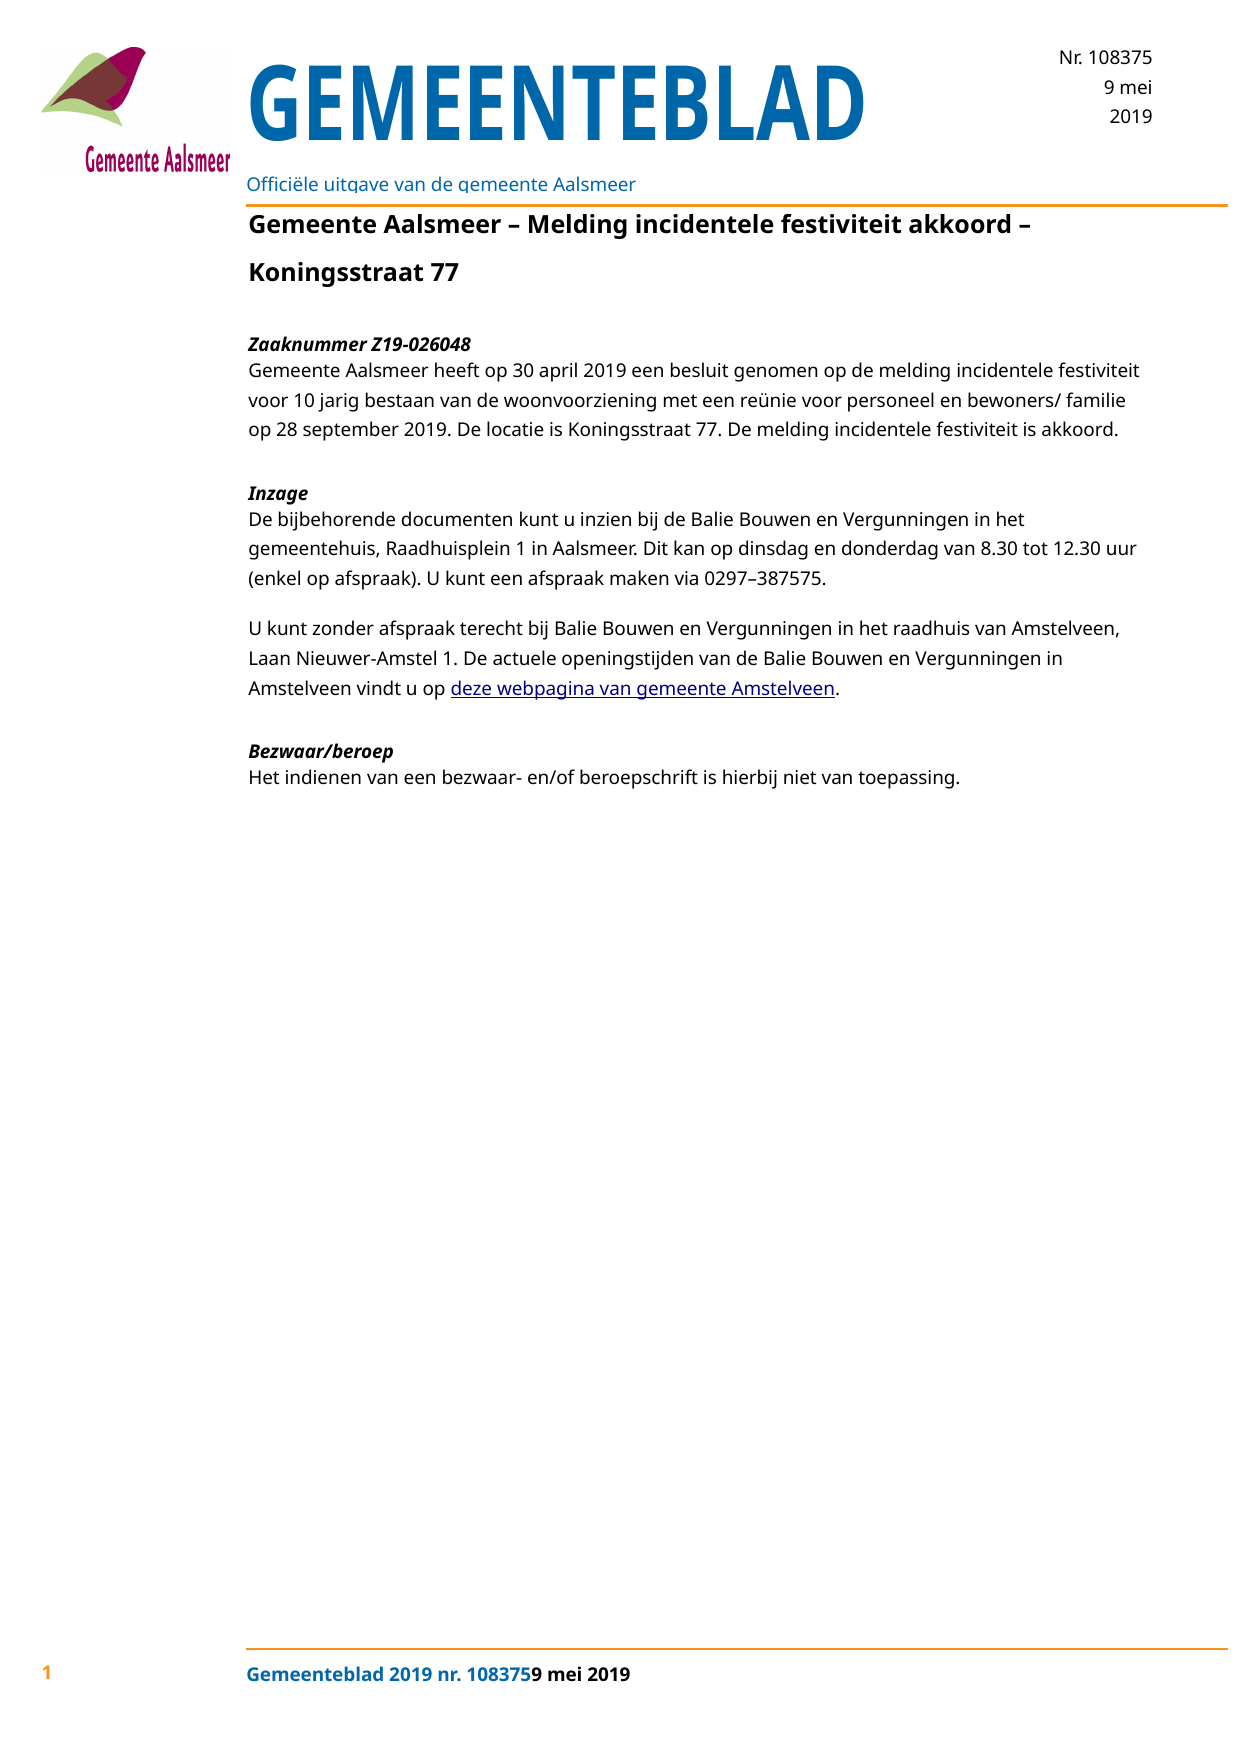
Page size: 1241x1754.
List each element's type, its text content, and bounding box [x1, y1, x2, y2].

text Bezwaar/beroep [248, 739, 1152, 764]
text Gemeente Aalsmeer – Melding incidentele festiviteit akkoord – Koningsstraat 77 [248, 207, 1152, 288]
text Zaaknummer Z19-026048 [248, 331, 1152, 357]
text Inzage [248, 480, 1152, 506]
text Gemeente Aalsmeer heeft op 30 april 2019 een besluit genomen op de melding incidentele festiviteit voor 10 jarig bestaan van de woonvoorziening met een reünie voor personeel en bewoners/ familie op 28 september 2019. De locatie is Koningsstraat 77. De melding incidentele festiviteit is akkoord. [248, 357, 1152, 442]
picture [41, 47, 231, 172]
text De bijbehorende documenten kunt u inzien bij de Balie Bouwen en Vergunningen in het gemeentehuis, Raadhuisplein 1 in Aalsmeer. Dit kan op dinsdag en donderdag van 8.30 tot 12.30 uur (enkel op afspraak). U kunt een afspraak maken via 0297–387575. [248, 506, 1152, 591]
text U kunt zonder afspraak terecht bij Balie Bouwen en Vergunningen in het raadhuis van Amstelveen, Laan Nieuwer-Amstel 1. De actuele openingstijden van de Balie Bouwen en Vergunningen in Amstelveen vindt u op deze webpagina van gemeente Amstelveen. [248, 616, 1152, 701]
text Het indienen van een bezwaar- en/of beroepschrift is hierbij niet van toepassing. [248, 764, 1152, 790]
